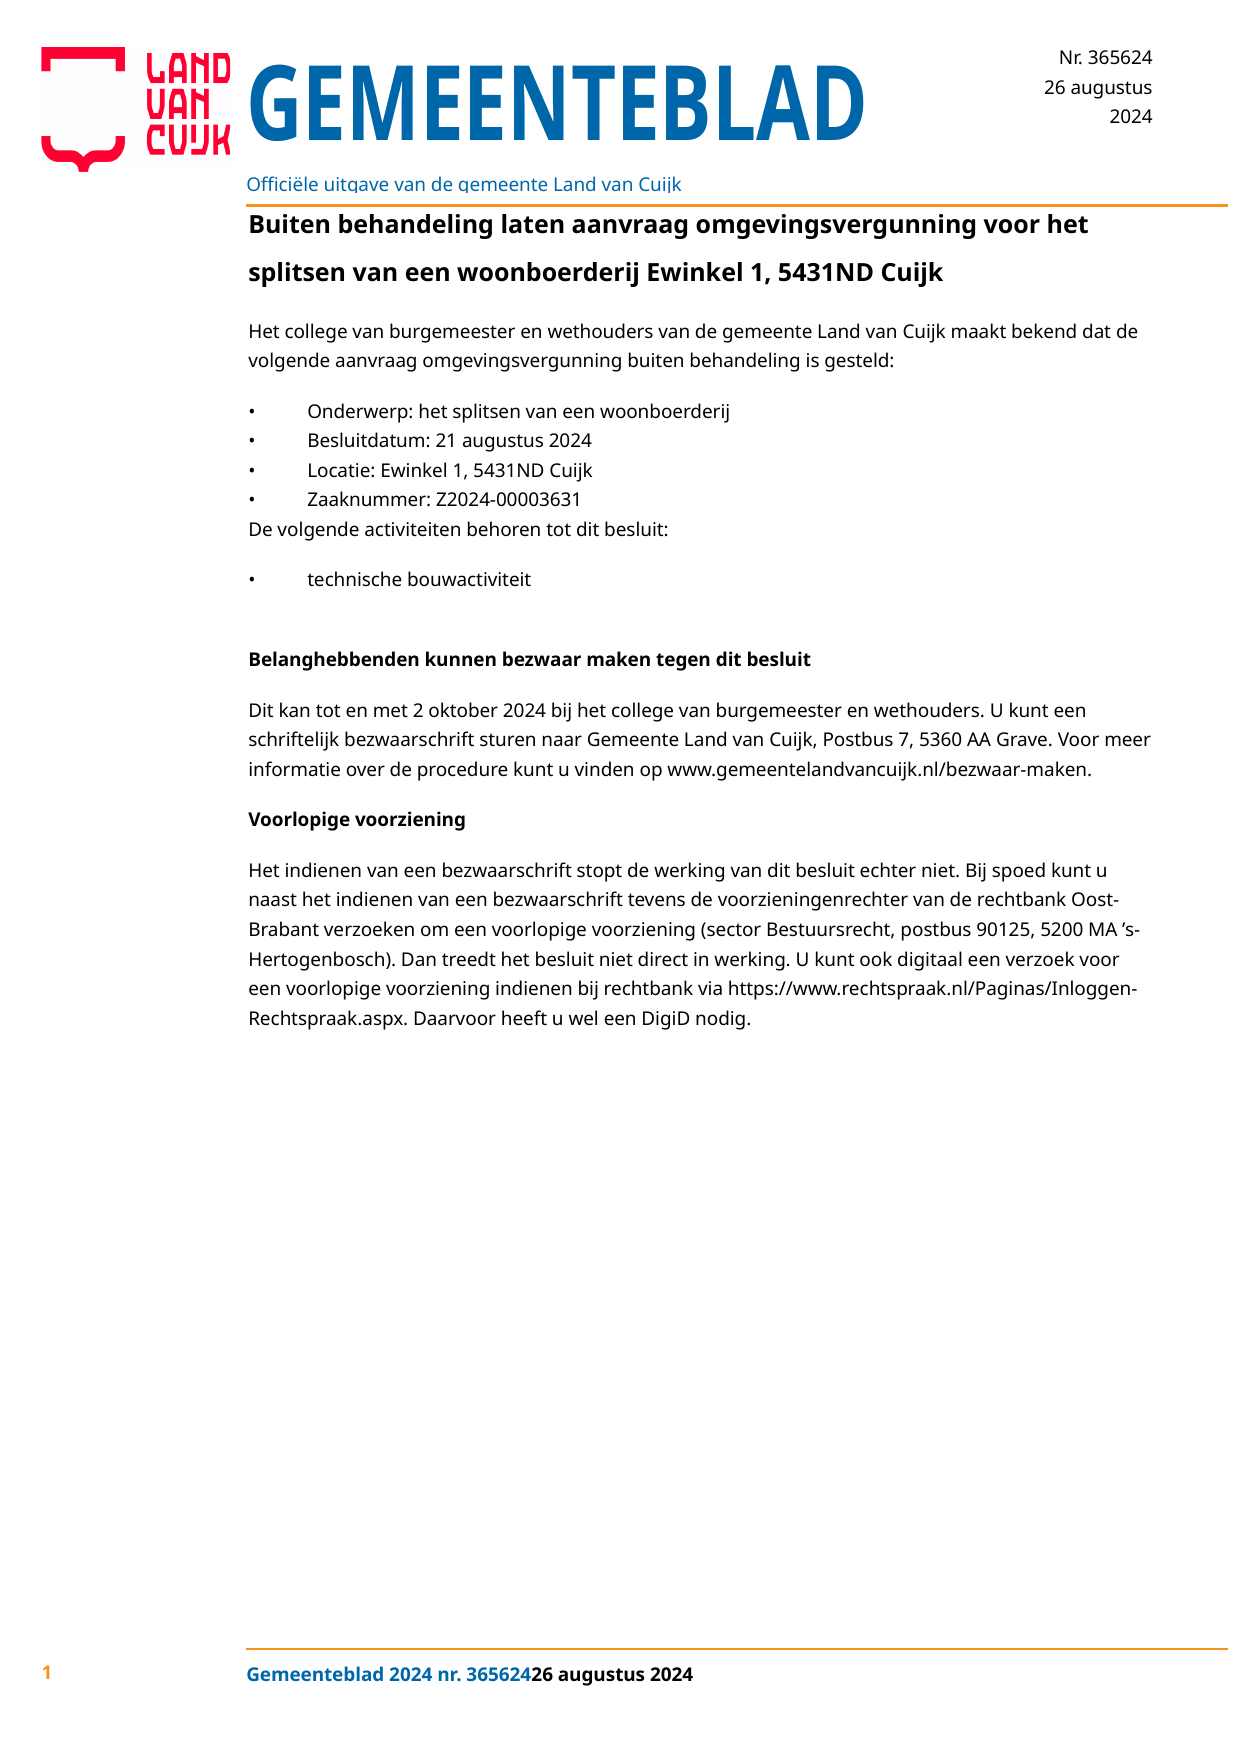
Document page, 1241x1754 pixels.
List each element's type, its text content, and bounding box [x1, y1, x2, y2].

list Zaaknummer: Z2024-00003631 [248, 487, 1152, 512]
text Belanghebbenden kunnen bezwaar maken tegen dit besluit [248, 647, 1152, 672]
picture [41, 47, 231, 172]
list Onderwerp: het splitsen van een woonboerderij [248, 398, 1152, 424]
list technische bouwactiviteit [248, 567, 1152, 592]
text Dit kan tot en met 2 oktober 2024 bij het college van burgemeester en wethouders. U kunt een schriftelijk bezwaarschrift sturen naar Gemeente Land van Cuijk, Postbus 7, 5360 AA Grave. Voor meer informatie over de procedure kunt u vinden op www.gemeentelandvancuijk.nl/bezwaar-maken. [248, 697, 1152, 782]
text De volgende activiteiten behoren tot dit besluit: [248, 516, 1152, 542]
text Buiten behandeling laten aanvraag omgevingsvergunning voor het splitsen van een woonboerderij Ewinkel 1, 5431ND Cuijk [248, 207, 1152, 288]
text Voorlopige voorziening [248, 807, 1152, 832]
list Locatie: Ewinkel 1, 5431ND Cuijk [248, 457, 1152, 483]
text Het indienen van een bezwaarschrift stopt de werking van dit besluit echter niet. Bij spoed kunt u naast het indienen van een bezwaarschrift tevens de voorzieningenrechter van de rechtbank Oost-Brabant verzoeken om een voorlopige voorziening (sector Bestuursrecht, postbus 90125, 5200 MA ’s-Hertogenbosch). Dan treedt het besluit niet direct in werking. U kunt ook digitaal een verzoek voor een voorlopige voorziening indienen bij rechtbank via https://www.rechtspraak.nl/Paginas/Inloggen-Rechtspraak.aspx. Daarvoor heeft u wel een DigiD nodig. [248, 857, 1152, 1031]
text Het college van burgemeester en wethouders van de gemeente Land van Cuijk maakt bekend dat de volgende aanvraag omgevingsvergunning buiten behandeling is gesteld: [248, 318, 1152, 373]
list Besluitdatum: 21 augustus 2024 [248, 427, 1152, 453]
